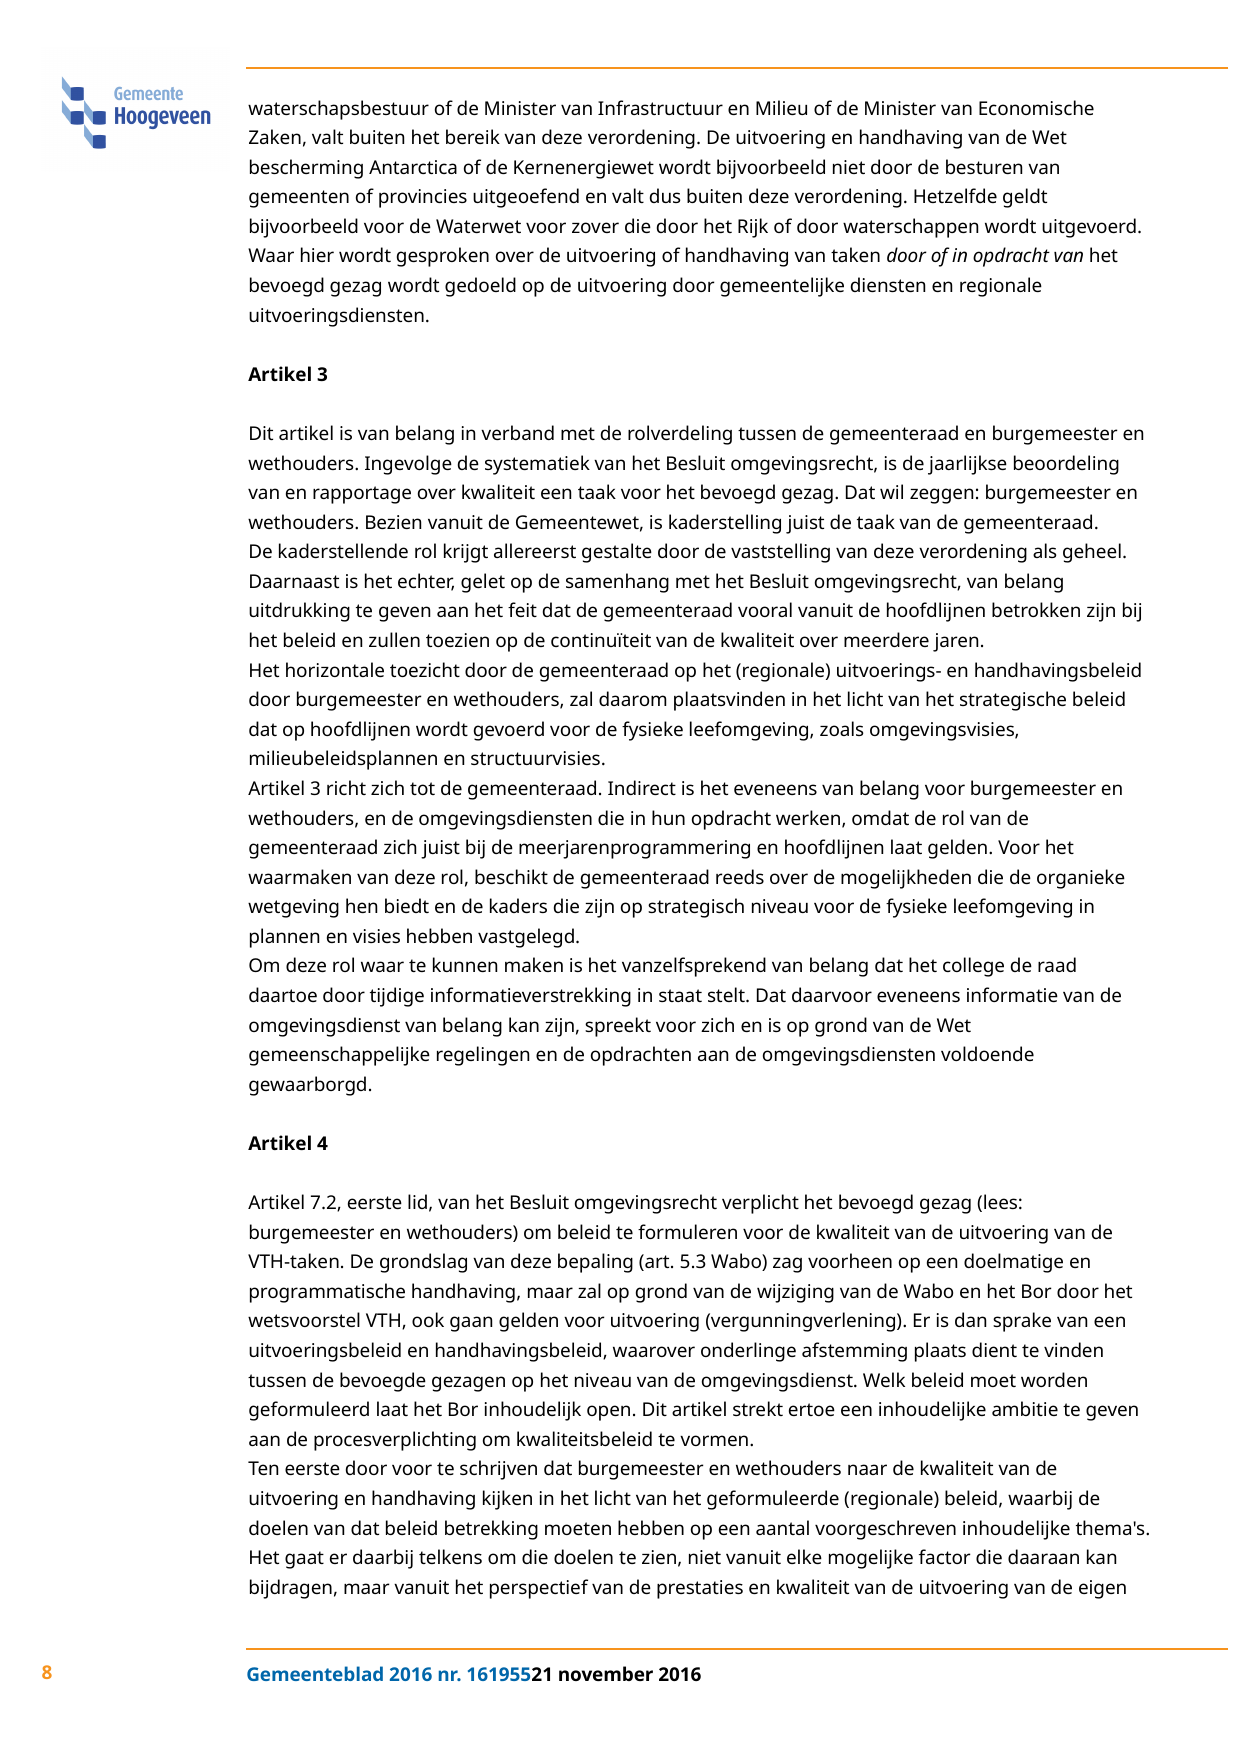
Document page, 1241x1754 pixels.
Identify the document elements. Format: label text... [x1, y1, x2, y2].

text Artikel 3 richt zich tot de gemeenteraad. Indirect is het eveneens van belang voor burgemeester en wethouders, en de omgevingsdiensten die in hun opdracht werken, omdat de rol van de gemeenteraad zich juist bij de meerjarenprogrammering en hoofdlijnen laat gelden. Voor het waarmaken van deze rol, beschikt de gemeenteraad reeds over de mogelijkheden die de organieke wetgeving hen biedt en de kaders die zijn op strategisch niveau voor de fysieke leefomgeving in plannen en visies hebben vastgelegd. [248, 775, 1152, 949]
text Artikel 4 [248, 1130, 1152, 1156]
text Om deze rol waar te kunnen maken is het vanzelfsprekend van belang dat het college de raad daartoe door tijdige informatieverstrekking in staat stelt. Dat daarvoor eveneens informatie van de omgevingsdienst van belang kan zijn, spreekt voor zich en is op grond van de Wet gemeenschappelijke regelingen en de opdrachten aan de omgevingsdiensten voldoende gewaarborgd. [248, 953, 1152, 1097]
picture [41, 47, 231, 172]
text Ten eerste door voor te schrijven dat burgemeester en wethouders naar de kwaliteit van de uitvoering en handhaving kijken in het licht van het geformuleerde (regionale) beleid, waarbij de doelen van dat beleid betrekking moeten hebben op een aantal voorgeschreven inhoudelijke thema's. Het gaat er daarbij telkens om die doelen te zien, niet vanuit elke mogelijke factor die daaraan kan bijdragen, maar vanuit het perspectief van de prestaties en kwaliteit van de uitvoering van de eigen [248, 1456, 1152, 1600]
text Dit artikel is van belang in verband met de rolverdeling tussen de gemeenteraad en burgemeester en wethouders. Ingevolge de systematiek van het Besluit omgevingsrecht, is de jaarlijkse beoordeling van en rapportage over kwaliteit een taak voor het bevoegd gezag. Dat wil zeggen: burgemeester en wethouders. Bezien vanuit de Gemeentewet, is kaderstelling juist de taak van de gemeenteraad. [248, 420, 1152, 535]
text De kaderstellende rol krijgt allereerst gestalte door de vaststelling van deze verordening als geheel. Daarnaast is het echter, gelet op de samenhang met het Besluit omgevingsrecht, van belang uitdrukking te geven aan het feit dat de gemeenteraad vooral vanuit de hoofdlijnen betrokken zijn bij het beleid en zullen toezien op de continuïteit van de kwaliteit over meerdere jaren. [248, 538, 1152, 653]
text Artikel 3 [248, 361, 1152, 387]
text Artikel 7.2, eerste lid, van het Besluit omgevingsrecht verplicht het bevoegd gezag (lees: burgemeester en wethouders) om beleid te formuleren voor de kwaliteit van de uitvoering van de VTH-taken. De grondslag van deze bepaling (art. 5.3 Wabo) zag voorheen op een doelmatige en programmatische handhaving, maar zal op grond van de wijziging van de Wabo en het Bor door het wetsvoorstel VTH, ook gaan gelden voor uitvoering (vergunningverlening). Er is dan sprake van een uitvoeringsbeleid en handhavingsbeleid, waarover onderlinge afstemming plaats dient te vinden tussen de bevoegde gezagen op het niveau van de omgevingsdienst. Welk beleid moet worden geformuleerd laat het Bor inhoudelijk open. Dit artikel strekt ertoe een inhoudelijke ambitie te geven aan de procesverplichting om kwaliteitsbeleid te vormen. [248, 1189, 1152, 1452]
text Het horizontale toezicht door de gemeenteraad op het (regionale) uitvoerings- en handhavingsbeleid door burgemeester en wethouders, zal daarom plaatsvinden in het licht van het strategische beleid dat op hoofdlijnen wordt gevoerd voor de fysieke leefomgeving, zoals omgevingsvisies, milieubeleidsplannen en structuurvisies. [248, 657, 1152, 771]
text waterschapsbestuur of de Minister van Infrastructuur en Milieu of de Minister van Economische Zaken, valt buiten het bereik van deze verordening. De uitvoering en handhaving van de Wet bescherming Antarctica of de Kernenergiewet wordt bijvoorbeeld niet door de besturen van gemeenten of provincies uitgeoefend en valt dus buiten deze verordening. Hetzelfde geldt bijvoorbeeld voor de Waterwet voor zover die door het Rijk of door waterschappen wordt uitgevoerd. Waar hier wordt gesproken over de uitvoering of handhaving van taken door of in opdracht van het bevoegd gezag wordt gedoeld op de uitvoering door gemeentelijke diensten en regionale uitvoeringsdiensten. [248, 95, 1152, 328]
